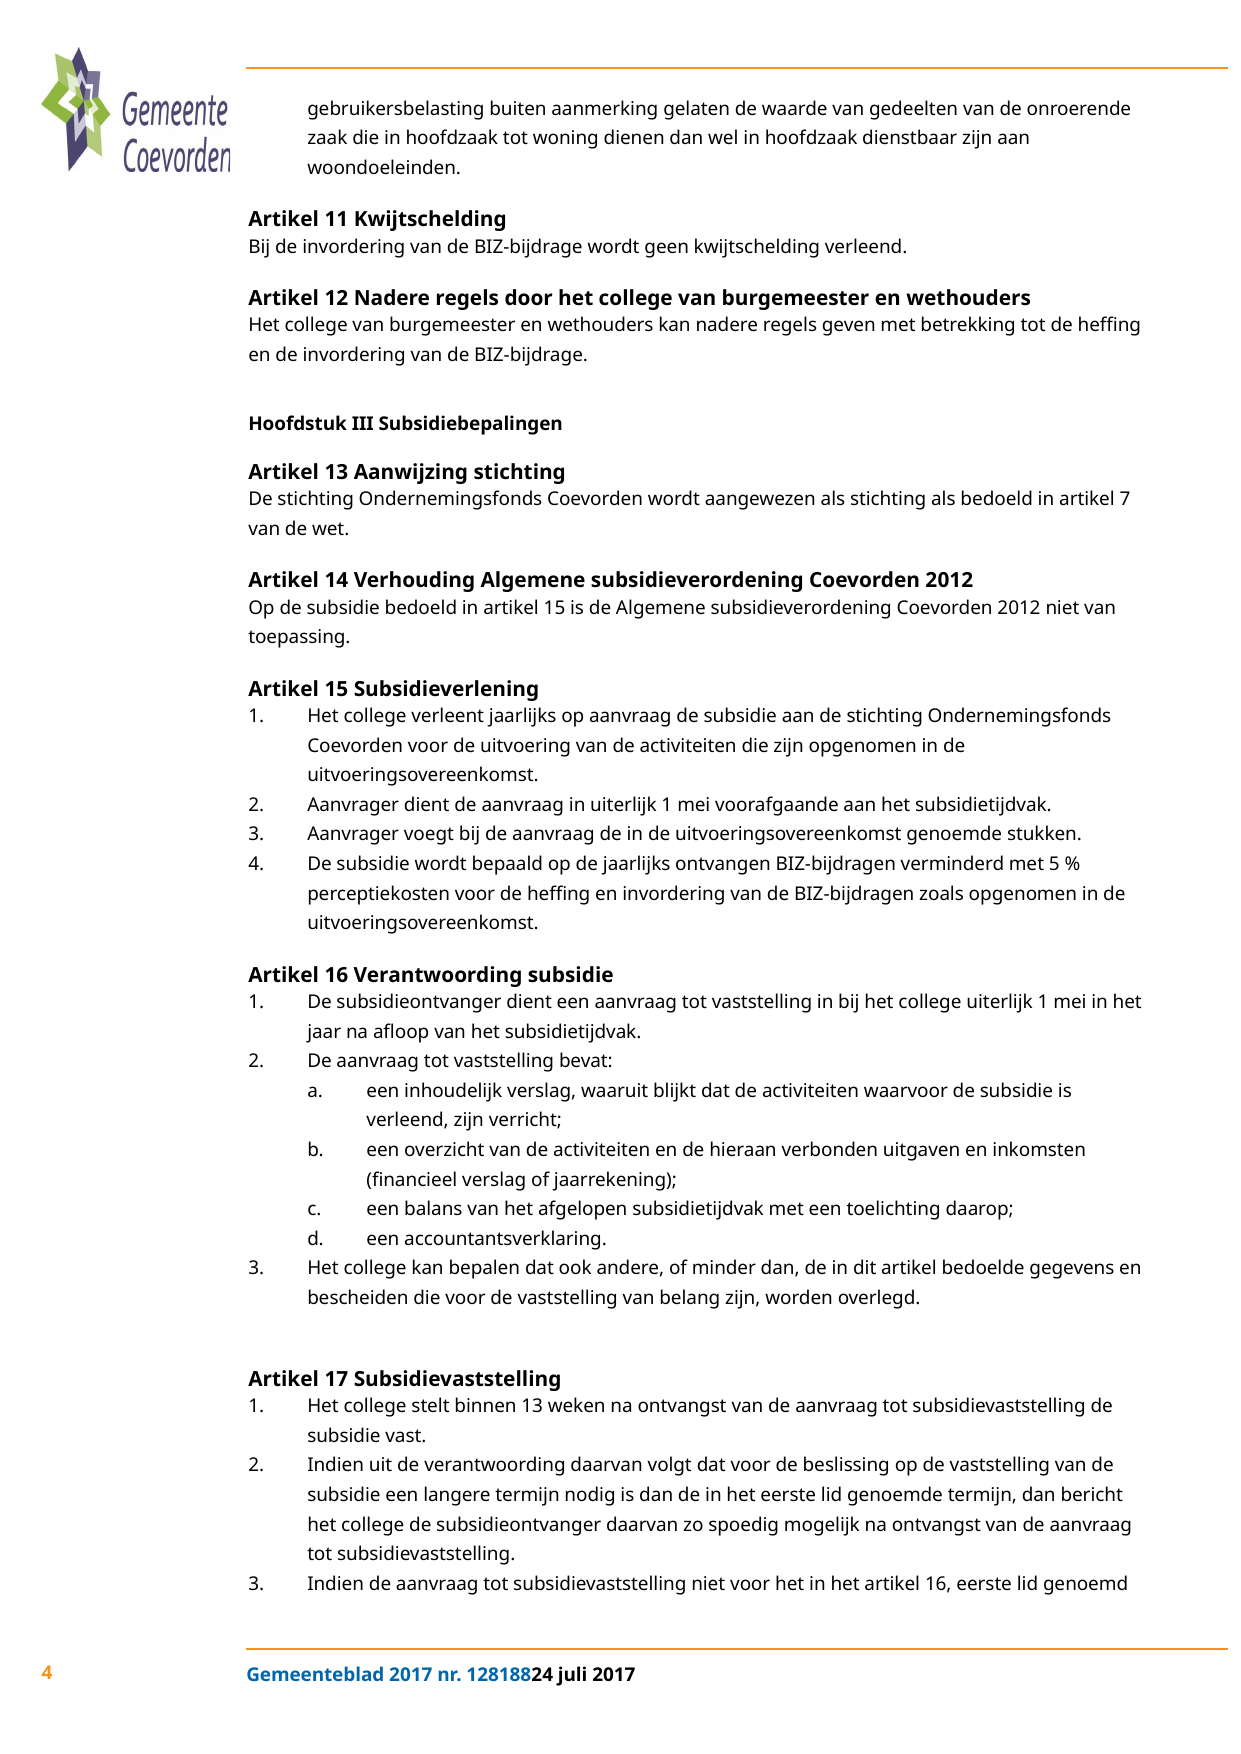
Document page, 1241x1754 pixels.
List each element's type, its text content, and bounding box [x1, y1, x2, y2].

text Artikel 14 Verhouding Algemene subsidieverordening Coevorden 2012 [248, 565, 1152, 594]
text Op de subsidie bedoeld in artikel 15 is de Algemene subsidieverordening Coevorden 2012 niet van toepassing. [248, 594, 1152, 649]
list Het college verleent jaarlijks op aanvraag de subsidie aan de stichting Ondernemingsfonds Coevorden voor de uitvoering van de activiteiten die zijn opgenomen in de uitvoeringsovereenkomst. [248, 702, 1152, 787]
list een overzicht van de activiteiten en de hieraan verbonden uitgaven en inkomsten (financieel verslag of jaarrekening); [307, 1136, 1152, 1191]
list De aanvraag tot vaststelling bevat: [248, 1047, 1152, 1073]
text Hoofdstuk III Subsidiebepalingen [248, 408, 1152, 436]
list Aanvrager dient de aanvraag in uiterlijk 1 mei voorafgaande aan het subsidietijdvak. [248, 791, 1152, 817]
list De subsidie wordt bepaald op de jaarlijks ontvangen BIZ-bijdragen verminderd met 5 % perceptiekosten voor de heffing en invordering van de BIZ-bijdragen zoals opgenomen in de uitvoeringsovereenkomst. [248, 850, 1152, 935]
list een inhoudelijk verslag, waaruit blijkt dat de activiteiten waarvoor de subsidie is verleend, zijn verricht; [307, 1077, 1152, 1132]
text Artikel 13 Aanwijzing stichting [248, 457, 1152, 485]
list een accountantsverklaring. [307, 1225, 1152, 1251]
picture [41, 47, 231, 172]
list gebruikersbelasting buiten aanmerking gelaten de waarde van gedeelten van de onroerende zaak die in hoofdzaak tot woning dienen dan wel in hoofdzaak dienstbaar zijn aan woondoeleinden. [248, 95, 1152, 180]
text De stichting Ondernemingsfonds Coevorden wordt aangewezen als stichting als bedoeld in artikel 7 van de wet. [248, 485, 1152, 541]
text Artikel 15 Subsidieverlening [248, 674, 1152, 702]
text Artikel 12 Nadere regels door het college van burgemeester en wethouders [248, 283, 1152, 312]
list De subsidieontvanger dient een aanvraag tot vaststelling in bij het college uiterlijk 1 mei in het jaar na afloop van het subsidietijdvak. [248, 988, 1152, 1043]
list Indien uit de verantwoording daarvan volgt dat voor de beslissing op de vaststelling van de subsidie een langere termijn nodig is dan de in het eerste lid genoemde termijn, dan bericht het college de subsidieontvanger daarvan zo spoedig mogelijk na ontvangst van de aanvraag tot subsidievaststelling. [248, 1452, 1152, 1566]
list Indien de aanvraag tot subsidievaststelling niet voor het in het artikel 16, eerste lid genoemd [248, 1570, 1152, 1596]
list Aanvrager voegt bij de aanvraag de in de uitvoeringsovereenkomst genoemde stukken. [248, 821, 1152, 846]
list een balans van het afgelopen subsidietijdvak met een toelichting daarop; [307, 1195, 1152, 1221]
text Het college van burgemeester en wethouders kan nadere regels geven met betrekking tot de heffing en de invordering van de BIZ-bijdrage. [248, 312, 1152, 367]
list Het college kan bepalen dat ook andere, of minder dan, de in dit artikel bedoelde gegevens en bescheiden die voor de vaststelling van belang zijn, worden overlegd. [248, 1254, 1152, 1310]
text Artikel 11 Kwijtschelding [248, 204, 1152, 233]
list Het college stelt binnen 13 weken na ontvangst van de aanvraag tot subsidievaststelling de subsidie vast. [248, 1392, 1152, 1448]
text Artikel 17 Subsidievaststelling [248, 1364, 1152, 1392]
text Artikel 16 Verantwoording subsidie [248, 960, 1152, 988]
text Bij de invordering van de BIZ-bijdrage wordt geen kwijtschelding verleend. [248, 233, 1152, 258]
